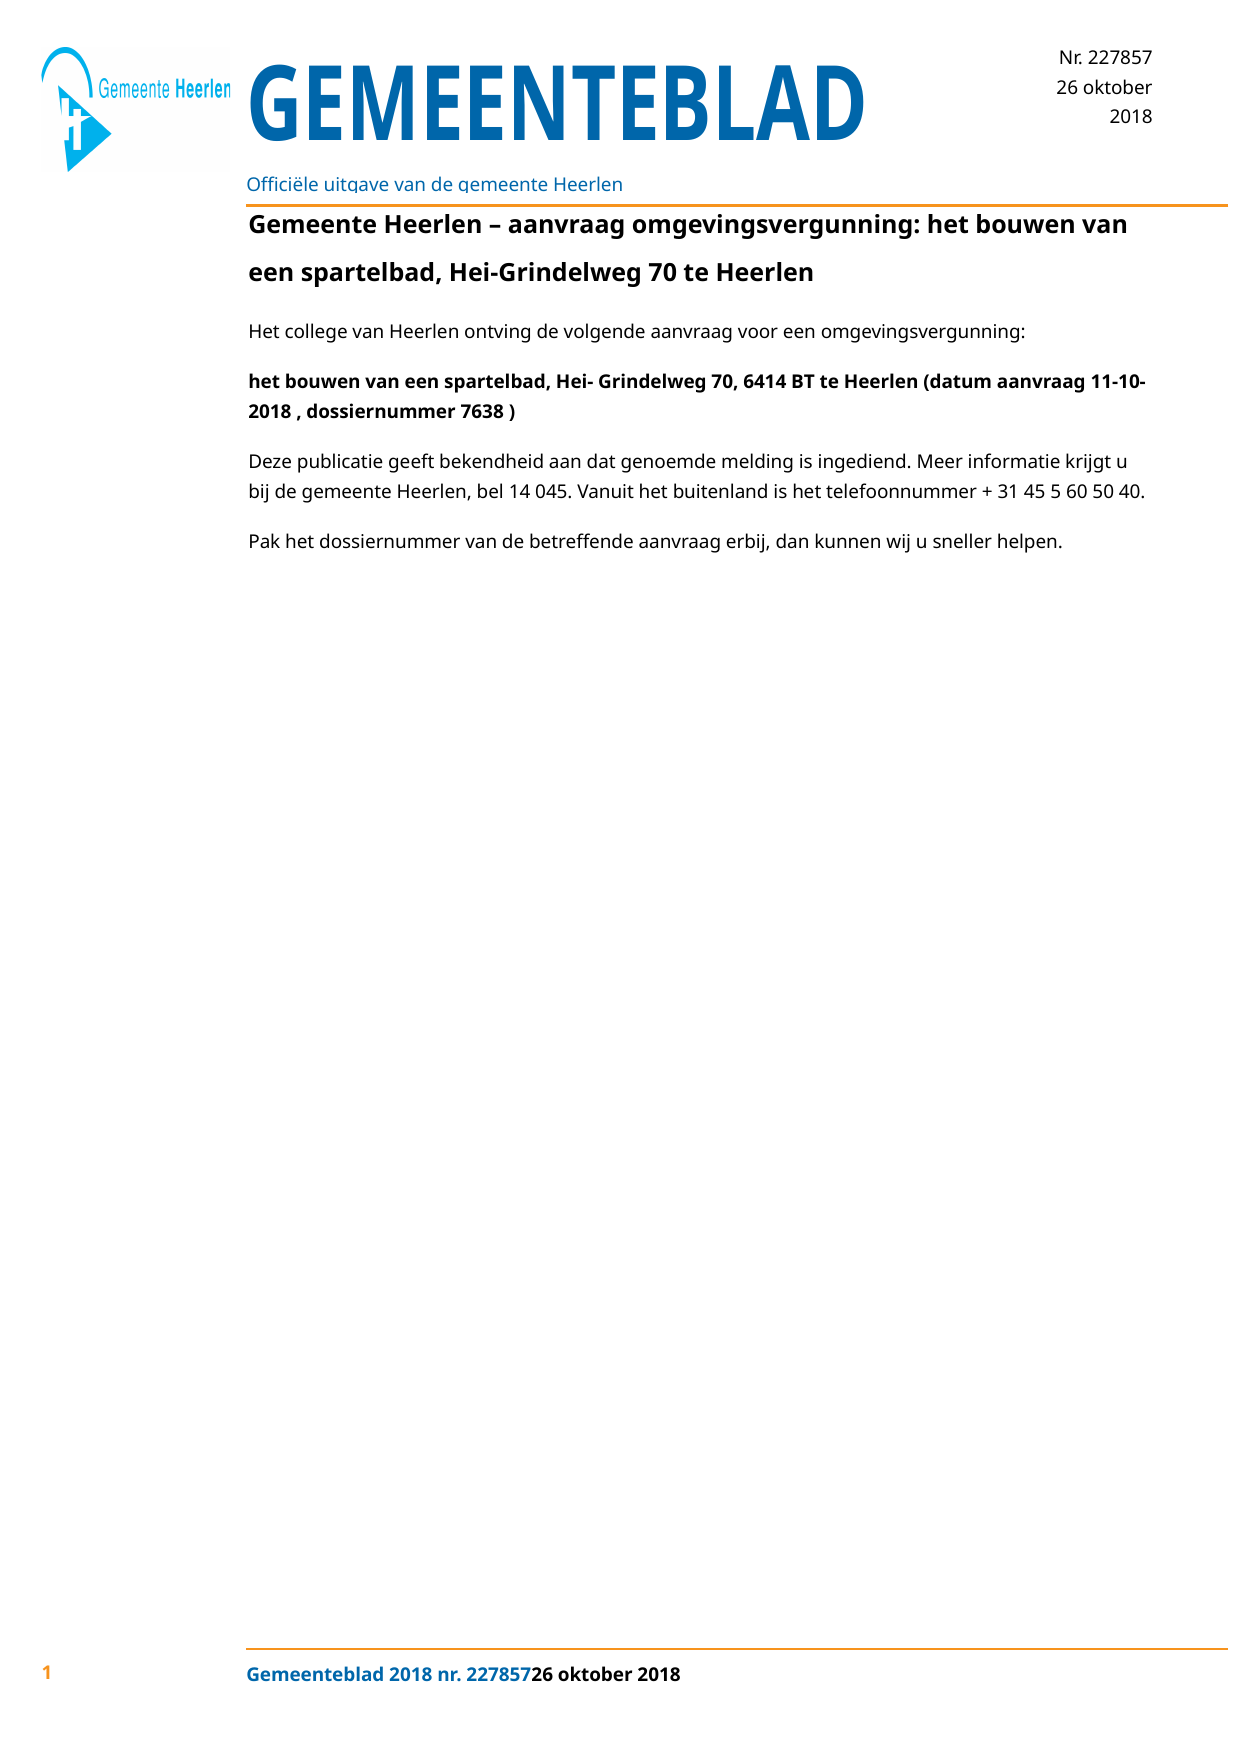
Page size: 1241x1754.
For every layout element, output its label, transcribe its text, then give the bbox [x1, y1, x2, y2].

text Pak het dossiernummer van de betreffende aanvraag erbij, dan kunnen wij u sneller helpen. [248, 528, 1152, 554]
picture [41, 47, 58, 70]
text Gemeente Heerlen – aanvraag omgevingsvergunning: het bouwen van een spartelbad, Hei-Grindelweg 70 te Heerlen [248, 207, 1152, 288]
text Het college van Heerlen ontving de volgende aanvraag voor een omgevingsvergunning: [248, 318, 1152, 344]
text het bouwen van een spartelbad, Hei- Grindelweg 70, 6414 BT te Heerlen (datum aanvraag 11-10-2018 , dossiernummer 7638 ) [248, 368, 1152, 424]
text Deze publicatie geeft bekendheid aan dat genoemde melding is ingediend. Meer informatie krijgt u bij de gemeente Heerlen, bel 14 045. Vanuit het buitenland is het telefoonnummer + 31 45 5 60 50 40. [248, 448, 1152, 504]
picture [41, 47, 231, 172]
